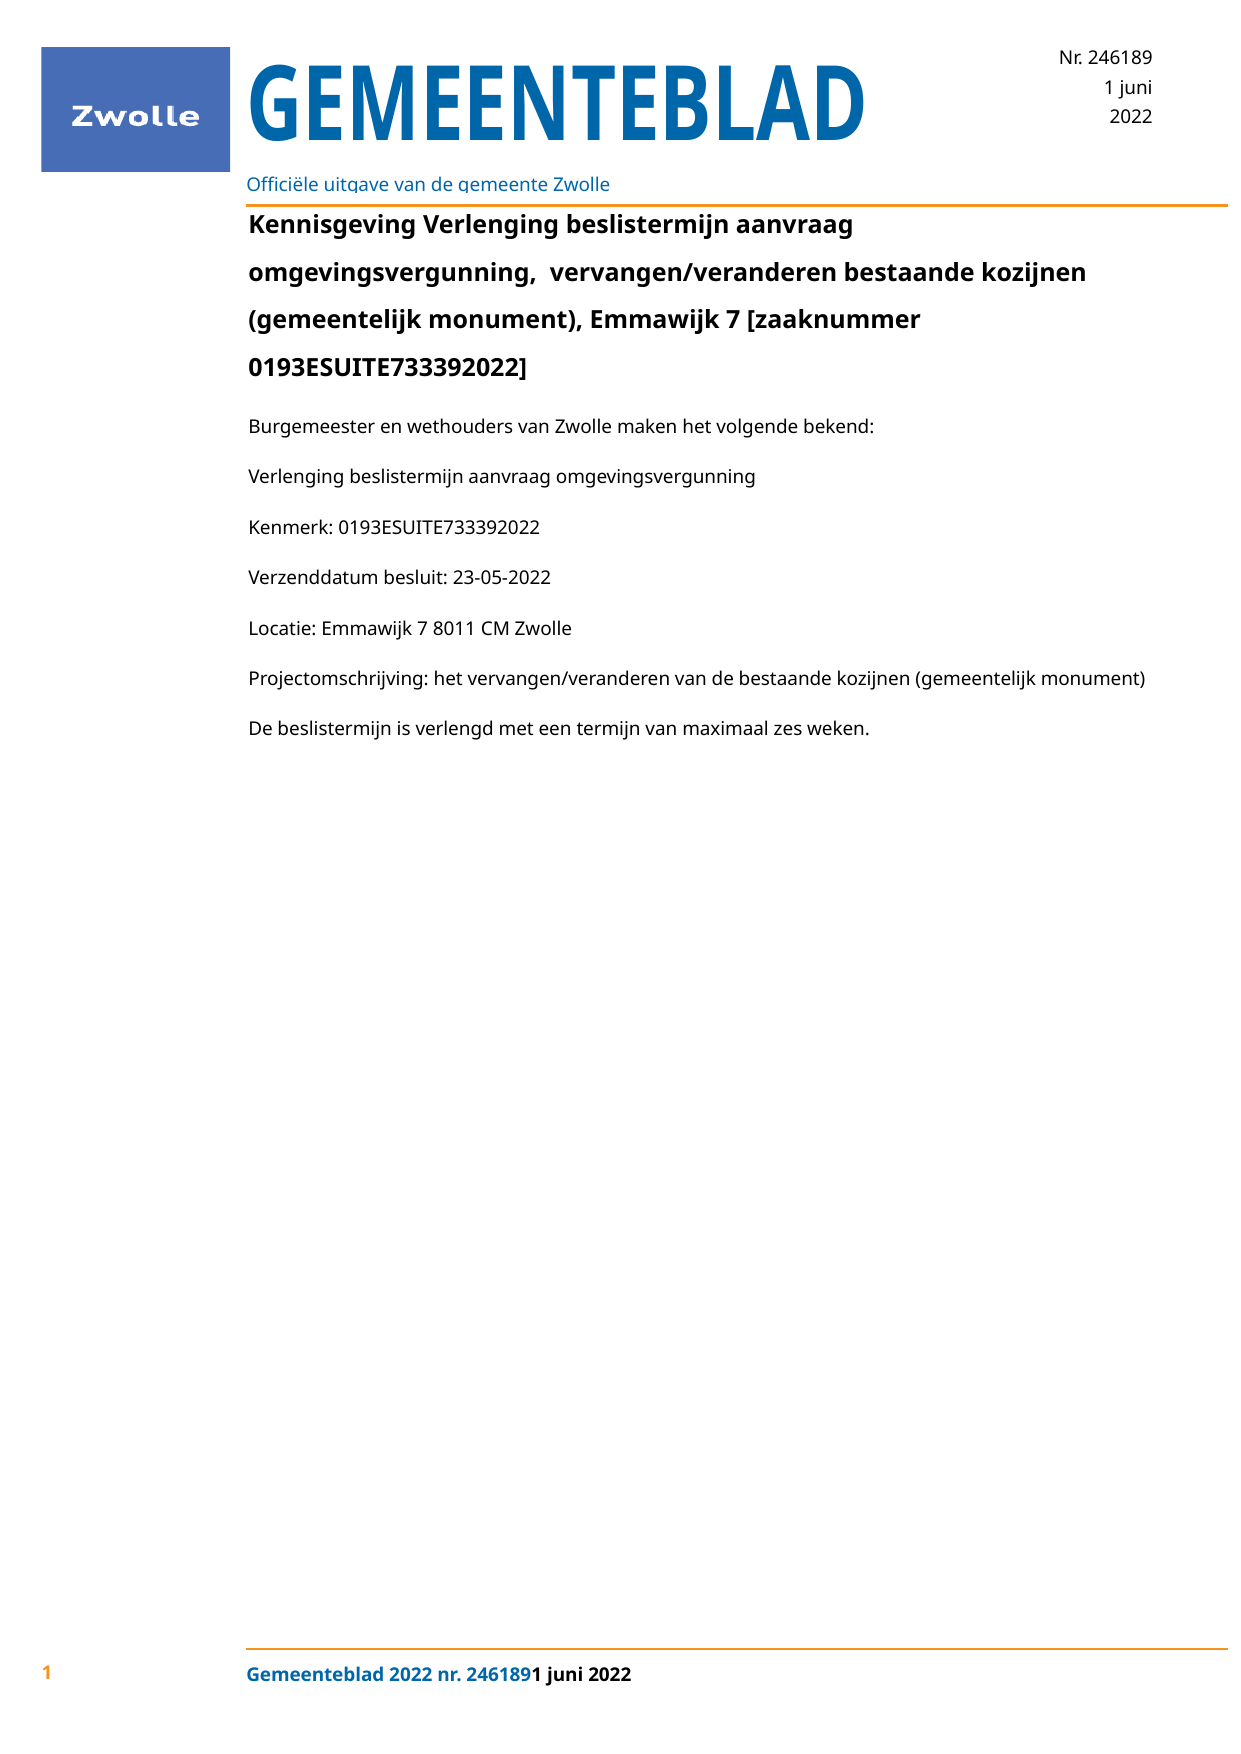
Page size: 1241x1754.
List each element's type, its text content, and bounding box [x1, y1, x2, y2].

text Projectomschrijving: het vervangen/veranderen van de bestaande kozijnen (gemeentelijk monument) [248, 665, 1152, 691]
text Kenmerk: 0193ESUITE733392022 [248, 514, 1152, 540]
text Locatie: Emmawijk 7 8011 CM Zwolle [248, 615, 1152, 641]
text De beslistermijn is verlengd met een termijn van maximaal zes weken. [248, 716, 1152, 741]
text Verzenddatum besluit: 23-05-2022 [248, 564, 1152, 590]
text Burgemeester en wethouders van Zwolle maken het volgende bekend: [248, 413, 1152, 439]
text Kennisgeving Verlenging beslistermijn aanvraag omgevingsvergunning, vervangen/veranderen bestaande kozijnen (gemeentelijk monument), Emmawijk 7 [zaaknummer 0193ESUITE733392022] [248, 207, 1152, 384]
picture [41, 47, 231, 172]
text Verlenging beslistermijn aanvraag omgevingsvergunning [248, 463, 1152, 489]
